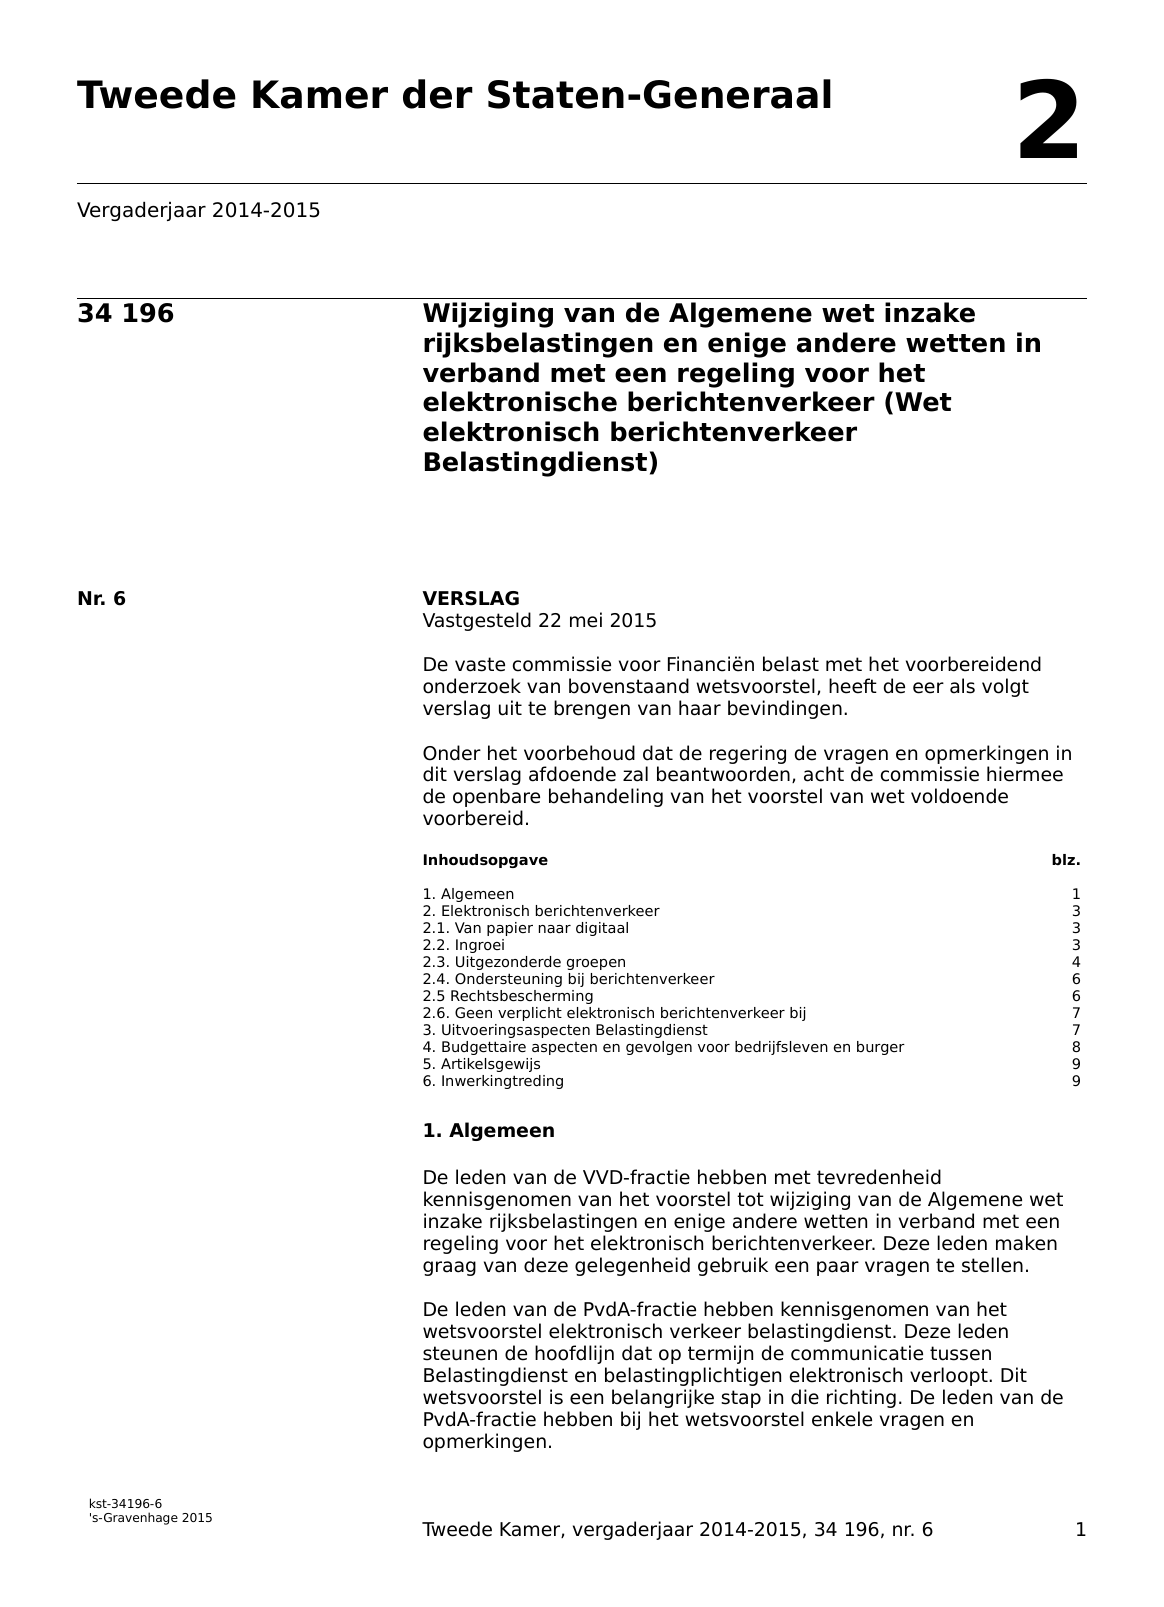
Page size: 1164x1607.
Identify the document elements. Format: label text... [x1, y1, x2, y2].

table_cell 8 [1028, 1039, 1087, 1056]
table_cell 4. Budgettaire aspecten en gevolgen voor bedrijfsleven en burger [422, 1039, 1028, 1056]
table_cell [422, 869, 1028, 886]
table_cell 5. Artikelsgewijs [422, 1056, 1028, 1073]
text De vaste commissie voor Financiën belast met het voorbereidend onderzoek van bovenstaand wetsvoorstel, heeft de eer als volgt verslag uit te brengen van haar bevindingen. [422, 654, 1087, 720]
table_cell 3. Uitvoeringsaspecten Belastingdienst [422, 1022, 1028, 1039]
text 's-Gravenhage 2015 [88, 1511, 323, 1525]
table_cell 6. Inwerkingtreding [422, 1073, 1028, 1090]
table_cell 9 [1028, 1073, 1087, 1090]
table_cell 3 [1028, 903, 1087, 920]
table_cell 2.5 Rechtsbescherming [422, 988, 1028, 1005]
table_cell Vergaderjaar 2014-2015 [77, 184, 1087, 298]
text kst-34196-6 [88, 1497, 323, 1511]
table_cell 7 [1028, 1005, 1087, 1022]
subtitle Nr. 6 VERSLAG [77, 588, 1087, 610]
table_cell 2.4. Ondersteuning bij berichtenverkeer [422, 971, 1028, 988]
text Vastgesteld 22 mei 2015 [422, 610, 1087, 632]
table_cell 3 [1028, 920, 1087, 937]
table_cell 1 [1028, 886, 1087, 903]
table_cell 3 [1028, 937, 1087, 954]
table_cell 2.6. Geen verplicht elektronisch berichtenverkeer bij [422, 1005, 1028, 1022]
table_cell 6 [1028, 971, 1087, 988]
table_header blz. [1028, 852, 1087, 869]
table_cell 2. Elektronisch berichtenverkeer [422, 903, 1028, 920]
table_cell 2.1. Van papier naar digitaal [422, 920, 1028, 937]
text Onder het voorbehoud dat de regering de vragen en opmerkingen in dit verslag afdoende zal beantwoorden, acht de commissie hiermee de openbare behandeling van het voorstel van wet voldoende voorbereid. [422, 742, 1087, 830]
table_cell 9 [1028, 1056, 1087, 1073]
text De leden van de VVD-fractie hebben met tevredenheid kennisgenomen van het voorstel tot wijziging van de Algemene wet inzake rijksbelastingen en enige andere wetten in verband met een regeling voor het elektronisch berichtenverkeer. Deze leden maken graag van deze gelegenheid gebruik een paar vragen te stellen. [422, 1167, 1087, 1277]
table_header Tweede Kamer der Staten-Generaal [77, 59, 886, 183]
subtitle 1. Algemeen [422, 1120, 1087, 1142]
subtitle 34 196 Wijziging van de Algemene wet inzake rijksbelastingen en enige andere wetten in verband met een regeling voor het elektronische berichtenverkeer (Wet elektronisch berichtenverkeer Belastingdienst) [77, 299, 1087, 477]
table_cell 6 [1028, 988, 1087, 1005]
text De leden van de PvdA-fractie hebben kennisgenomen van het wetsvoorstel elektronisch verkeer belastingdienst. Deze leden steunen de hoofdlijn dat op termijn de communicatie tussen Belastingdienst en belastingplichtigen elektronisch verloopt. Dit wetsvoorstel is een belangrijke stap in die richting. De leden van de PvdA-fractie hebben bij het wetsvoorstel enkele vragen en opmerkingen. [422, 1299, 1087, 1453]
table_cell 1. Algemeen [422, 886, 1028, 903]
table_cell 2.2. Ingroei [422, 937, 1028, 954]
table_header Inhoudsopgave [422, 852, 1028, 869]
table_cell 4 [1028, 954, 1087, 971]
table_cell [1028, 869, 1087, 886]
table_cell 7 [1028, 1022, 1087, 1039]
table_header 2 [886, 59, 1087, 183]
table_cell 2.3. Uitgezonderde groepen [422, 954, 1028, 971]
